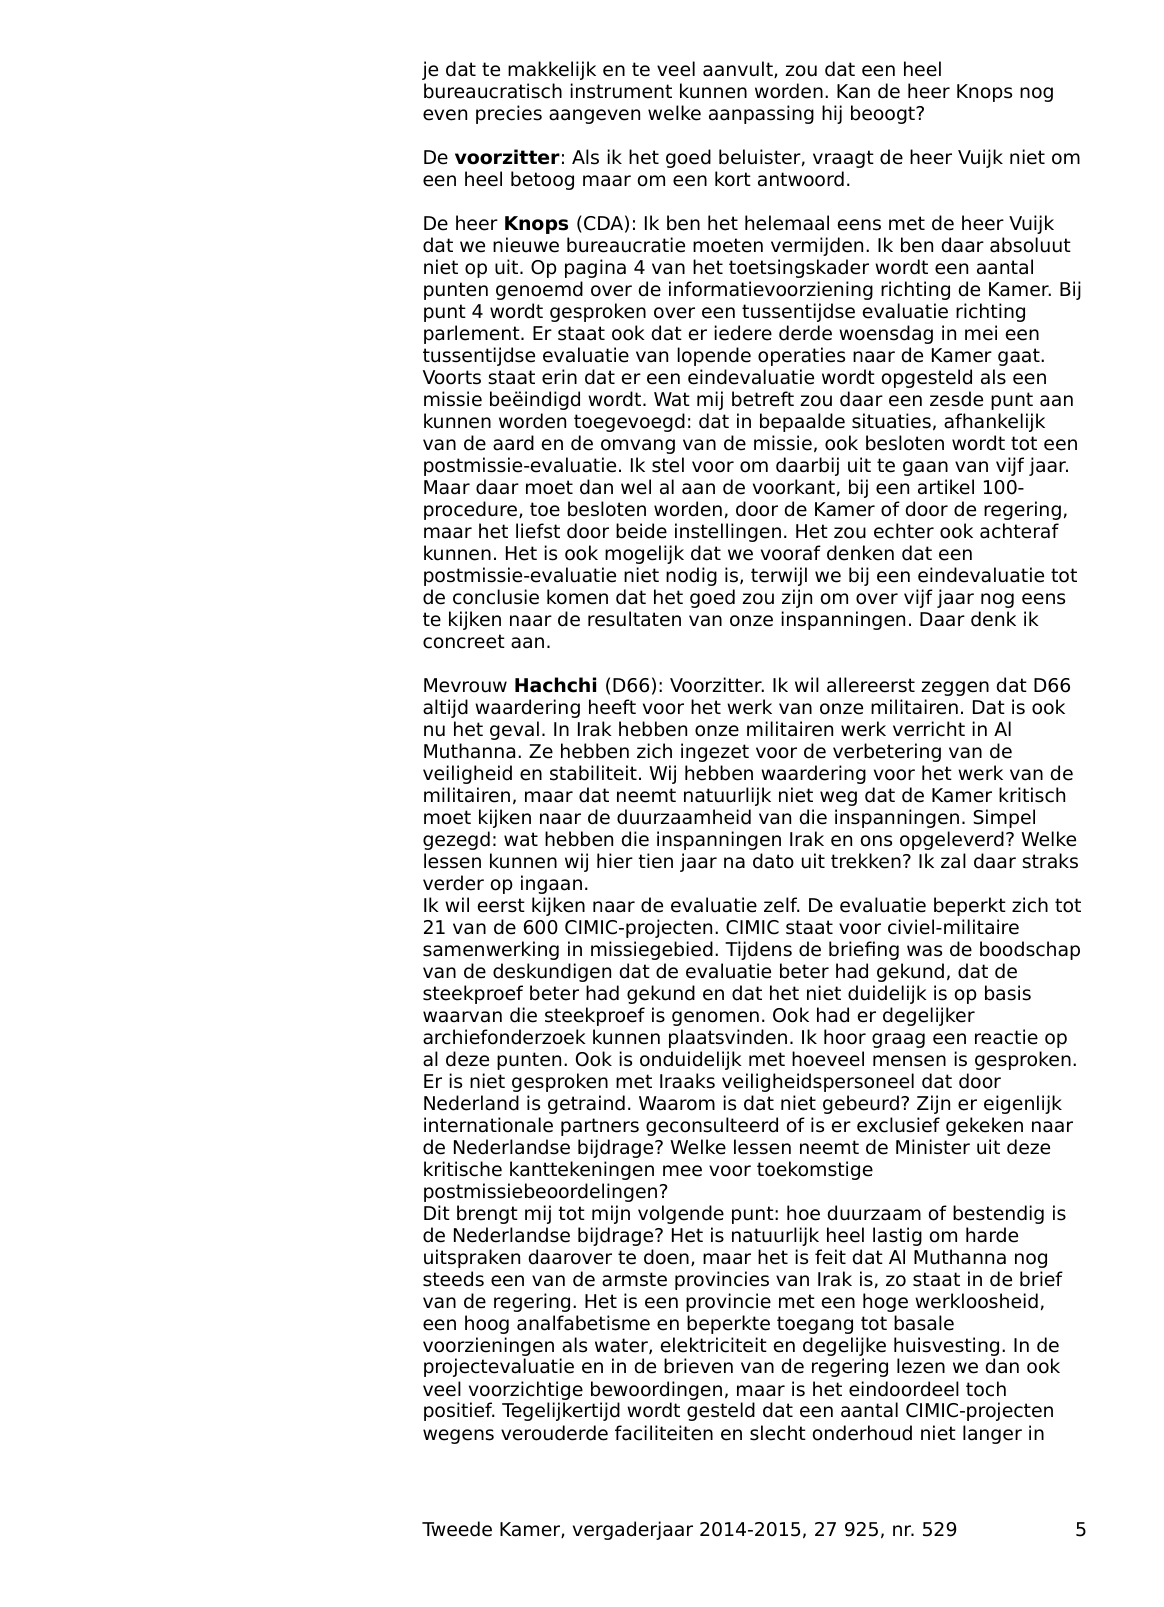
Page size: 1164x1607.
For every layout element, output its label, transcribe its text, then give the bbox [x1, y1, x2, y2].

text Mevrouw Hachchi (D66): Voorzitter. Ik wil allereerst zeggen dat D66 altijd waardering heeft voor het werk van onze militairen. Dat is ook nu het geval. In Irak hebben onze militairen werk verricht in Al Muthanna. Ze hebben zich ingezet voor de verbetering van de veiligheid en stabiliteit. Wij hebben waardering voor het werk van de militairen, maar dat neemt natuurlijk niet weg dat de Kamer kritisch moet kijken naar de duurzaamheid van die inspanningen. Simpel gezegd: wat hebben die inspanningen Irak en ons opgeleverd? Welke lessen kunnen wij hier tien jaar na dato uit trekken? Ik zal daar straks verder op ingaan. [422, 675, 1087, 895]
text De voorzitter: Als ik het goed beluister, vraagt de heer Vuijk niet om een heel betoog maar om een kort antwoord. [422, 147, 1087, 191]
text Dit brengt mij tot mijn volgende punt: hoe duurzaam of bestendig is de Nederlandse bijdrage? Het is natuurlijk heel lastig om harde uitspraken daarover te doen, maar het is feit dat Al Muthanna nog steeds een van de armste provincies van Irak is, zo staat in de brief van de regering. Het is een provincie met een hoge werkloosheid, een hoog analfabetisme en beperkte toegang tot basale voorzieningen als water, elektriciteit en degelijke huisvesting. In de projectevaluatie en in de brieven van de regering lezen we dan ook veel voorzichtige bewoordingen, maar is het eindoordeel toch positief. Tegelijkertijd wordt gesteld dat een aantal CIMIC-projecten wegens verouderde faciliteiten en slecht onderhoud niet langer in [422, 1203, 1087, 1444]
text De heer Knops (CDA): Ik ben het helemaal eens met de heer Vuijk dat we nieuwe bureaucratie moeten vermijden. Ik ben daar absoluut niet op uit. Op pagina 4 van het toetsingskader wordt een aantal punten genoemd over de informatievoorziening richting de Kamer. Bij punt 4 wordt gesproken over een tussentijdse evaluatie richting parlement. Er staat ook dat er iedere derde woensdag in mei een tussentijdse evaluatie van lopende operaties naar de Kamer gaat. Voorts staat erin dat er een eindevaluatie wordt opgesteld als een missie beëindigd wordt. Wat mij betreft zou daar een zesde punt aan kunnen worden toegevoegd: dat in bepaalde situaties, afhankelijk van de aard en de omvang van de missie, ook besloten wordt tot een postmissie-evaluatie. Ik stel voor om daarbij uit te gaan van vijf jaar. Maar daar moet dan wel al aan de voorkant, bij een artikel 100-procedure, toe besloten worden, door de Kamer of door de regering, maar het liefst door beide instellingen. Het zou echter ook achteraf kunnen. Het is ook mogelijk dat we vooraf denken dat een postmissie-evaluatie niet nodig is, terwijl we bij een eindevaluatie tot de conclusie komen dat het goed zou zijn om over vijf jaar nog eens te kijken naar de resultaten van onze inspanningen. Daar denk ik concreet aan. [422, 213, 1087, 653]
text Ik wil eerst kijken naar de evaluatie zelf. De evaluatie beperkt zich tot 21 van de 600 CIMIC-projecten. CIMIC staat voor civiel-militaire samenwerking in missiegebied. Tijdens de briefing was de boodschap van de deskundigen dat de evaluatie beter had gekund, dat de steekproef beter had gekund en dat het niet duidelijk is op basis waarvan die steekproef is genomen. Ook had er degelijker archiefonderzoek kunnen plaatsvinden. Ik hoor graag een reactie op al deze punten. Ook is onduidelijk met hoeveel mensen is gesproken. Er is niet gesproken met Iraaks veiligheidspersoneel dat door Nederland is getraind. Waarom is dat niet gebeurd? Zijn er eigenlijk internationale partners geconsulteerd of is er exclusief gekeken naar de Nederlandse bijdrage? Welke lessen neemt de Minister uit deze kritische kanttekeningen mee voor toekomstige postmissiebeoordelingen? [422, 895, 1087, 1203]
text je dat te makkelijk en te veel aanvult, zou dat een heel bureaucratisch instrument kunnen worden. Kan de heer Knops nog even precies aangeven welke aanpassing hij beoogt? [422, 59, 1087, 125]
